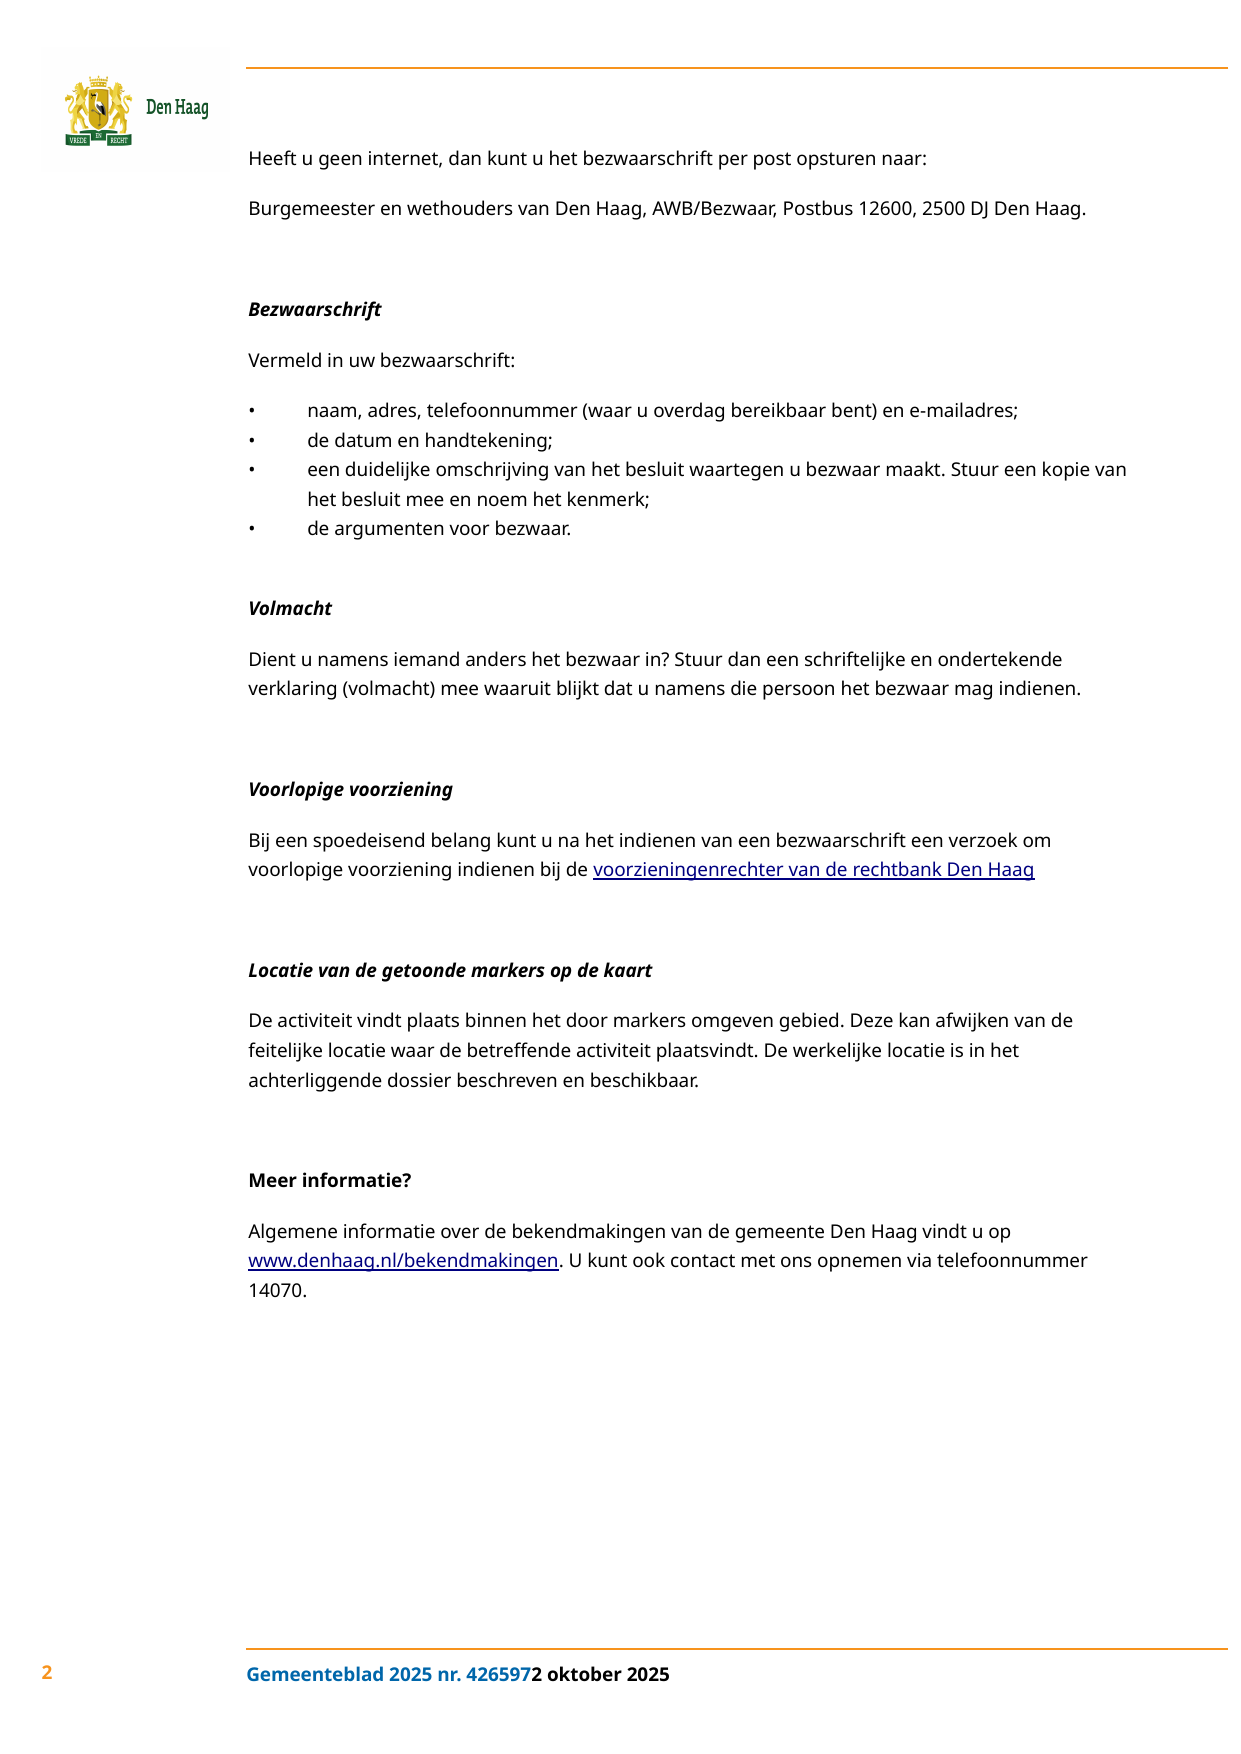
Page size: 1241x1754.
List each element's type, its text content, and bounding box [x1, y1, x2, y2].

text Meer informatie? [248, 1168, 1152, 1193]
text Locatie van de getoonde markers op de kaart [248, 957, 1152, 983]
list de argumenten voor bezwaar. [248, 516, 1152, 541]
text Voorlopige voorziening [248, 776, 1152, 802]
text Bij een spoedeisend belang kunt u na het indienen van een bezwaarschrift een verzoek om voorlopige voorziening indienen bij de voorzieningenrechter van de rechtbank Den Haag [248, 827, 1152, 882]
picture [41, 47, 231, 172]
list de datum en handtekening; [248, 427, 1152, 453]
text De activiteit vindt plaats binnen het door markers omgeven gebied. Deze kan afwijken van de feitelijke locatie waar de betreffende activiteit plaatsvindt. De werkelijke locatie is in het achterliggende dossier beschreven en beschikbaar. [248, 1008, 1152, 1093]
text Heeft u geen internet, dan kunt u het bezwaarschrift per post opsturen naar: [248, 145, 1152, 171]
text Volmacht [248, 596, 1152, 621]
list naam, adres, telefoonnummer (waar u overdag bereikbaar bent) en e-mailadres; [248, 397, 1152, 423]
text Burgemeester en wethouders van Den Haag, AWB/Bezwaar, Postbus 12600, 2500 DJ Den Haag. [248, 196, 1152, 221]
text Dient u namens iemand anders het bezwaar in? Stuur dan een schriftelijke en ondertekende verklaring (volmacht) mee waaruit blijkt dat u namens die persoon het bezwaar mag indienen. [248, 646, 1152, 701]
list een duidelijke omschrijving van het besluit waartegen u bezwaar maakt. Stuur een kopie van het besluit mee en noem het kenmerk; [248, 456, 1152, 512]
text Bezwaarschrift [248, 296, 1152, 322]
text Vermeld in uw bezwaarschrift: [248, 347, 1152, 373]
text Algemene informatie over de bekendmakingen van de gemeente Den Haag vindt u op www.denhaag.nl/bekendmakingen. U kunt ook contact met ons opnemen via telefoonnummer 14070. [248, 1218, 1152, 1303]
